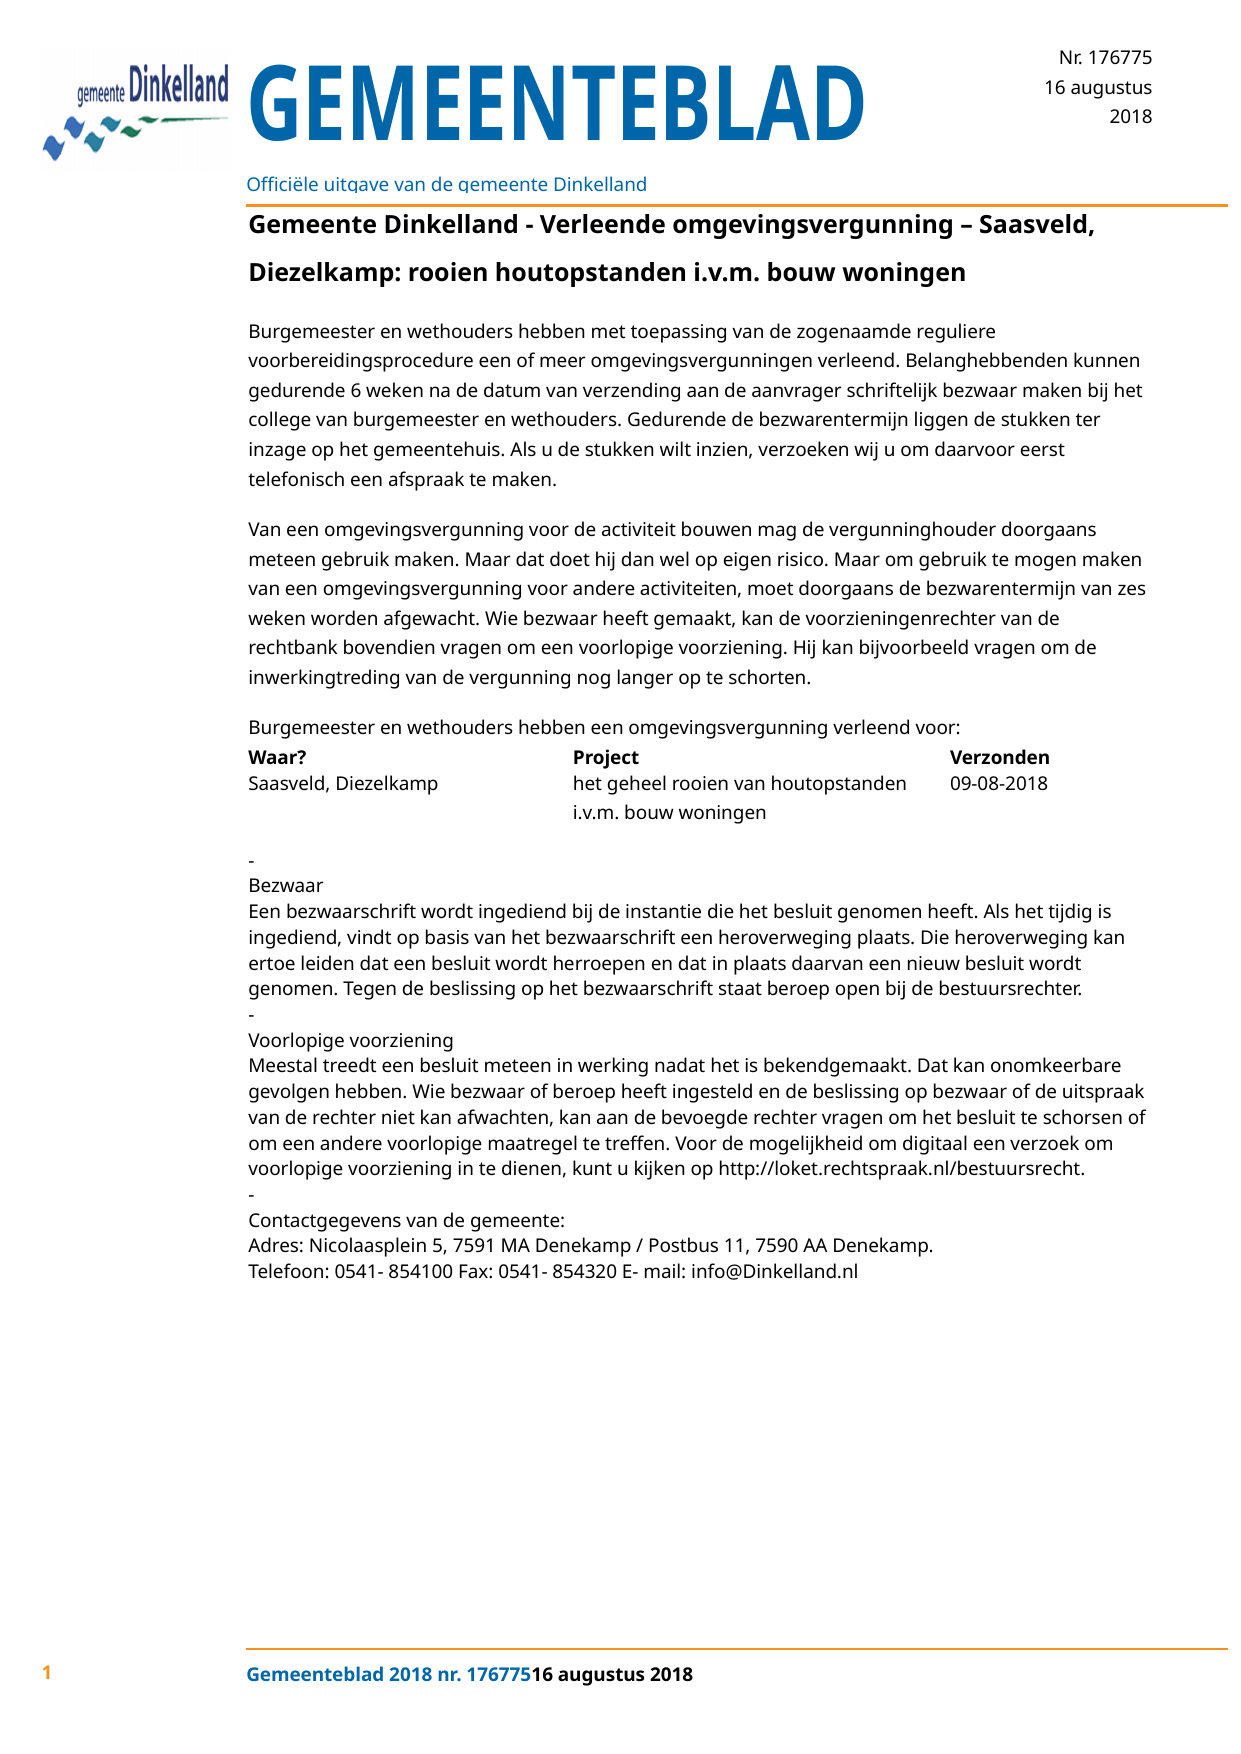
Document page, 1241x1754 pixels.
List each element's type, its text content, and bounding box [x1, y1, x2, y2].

text Een bezwaarschrift wordt ingediend bij de instantie die het besluit genomen heeft. Als het tijdig is ingediend, vindt op basis van het bezwaarschrift een heroverweging plaats. Die heroverweging kan ertoe leiden dat een besluit wordt herroepen en dat in plaats daarvan een nieuw besluit wordt genomen. Tegen de beslissing op het bezwaarschrift staat beroep open bij de bestuursrechter. [248, 898, 1152, 1001]
text Adres: Nicolaasplein 5, 7591 MA Denekamp / Postbus 11, 7590 AA Denekamp. [248, 1233, 1152, 1258]
table_cell het geheel rooien van houtopstanden i.v.m. bouw woningen [573, 770, 950, 825]
table_header Verzonden [950, 744, 1152, 770]
text - [248, 847, 1152, 872]
text - [248, 1001, 1152, 1027]
table_cell 09-08-2018 [950, 770, 1152, 825]
text Voorlopige voorziening [248, 1027, 1152, 1053]
text - [248, 1181, 1152, 1207]
text Van een omgevingsvergunning voor de activiteit bouwen mag de vergunninghouder doorgaans meteen gebruik maken. Maar dat doet hij dan wel op eigen risico. Maar om gebruik te mogen maken van een omgevingsvergunning voor andere activiteiten, moet doorgaans de bezwarentermijn van zes weken worden afgewacht. Wie bezwaar heeft gemaakt, kan de voorzieningenrechter van de rechtbank bovendien vragen om een voorlopige voorziening. Hij kan bijvoorbeeld vragen om de inwerkingtreding van de vergunning nog langer op te schorten. [248, 516, 1152, 690]
table_header Project [573, 744, 950, 770]
text Meestal treedt een besluit meteen in werking nadat het is bekendgemaakt. Dat kan onomkeerbare gevolgen hebben. Wie bezwaar of beroep heeft ingesteld en de beslissing op bezwaar of de uitspraak van de rechter niet kan afwachten, kan aan de bevoegde rechter vragen om het besluit te schorsen of om een andere voorlopige maatregel te treffen. Voor de mogelijkheid om digitaal een verzoek om voorlopige voorziening in te dienen, kunt u kijken op http://loket.rechtspraak.nl/bestuursrecht. [248, 1053, 1152, 1181]
table_cell Saasveld, Diezelkamp [248, 770, 573, 825]
text Burgemeester en wethouders hebben een omgevingsvergunning verleend voor: [248, 714, 1152, 740]
picture [41, 47, 231, 172]
text Burgemeester en wethouders hebben met toepassing van de zogenaamde reguliere voorbereidingsprocedure een of meer omgevingsvergunningen verleend. Belanghebbenden kunnen gedurende 6 weken na de datum van verzending aan de aanvrager schriftelijk bezwaar maken bij het college van burgemeester en wethouders. Gedurende de bezwarentermijn liggen de stukken ter inzage op het gemeentehuis. Als u de stukken wilt inzien, verzoeken wij u om daarvoor eerst telefonisch een afspraak te maken. [248, 318, 1152, 492]
text Bezwaar [248, 872, 1152, 898]
text Contactgegevens van de gemeente: [248, 1207, 1152, 1233]
text Telefoon: 0541- 854100 Fax: 0541- 854320 E- mail: info@Dinkelland.nl [248, 1258, 1152, 1284]
text Gemeente Dinkelland - Verleende omgevingsvergunning – Saasveld, Diezelkamp: rooien houtopstanden i.v.m. bouw woningen [248, 207, 1152, 288]
table_header Waar? [248, 744, 573, 770]
